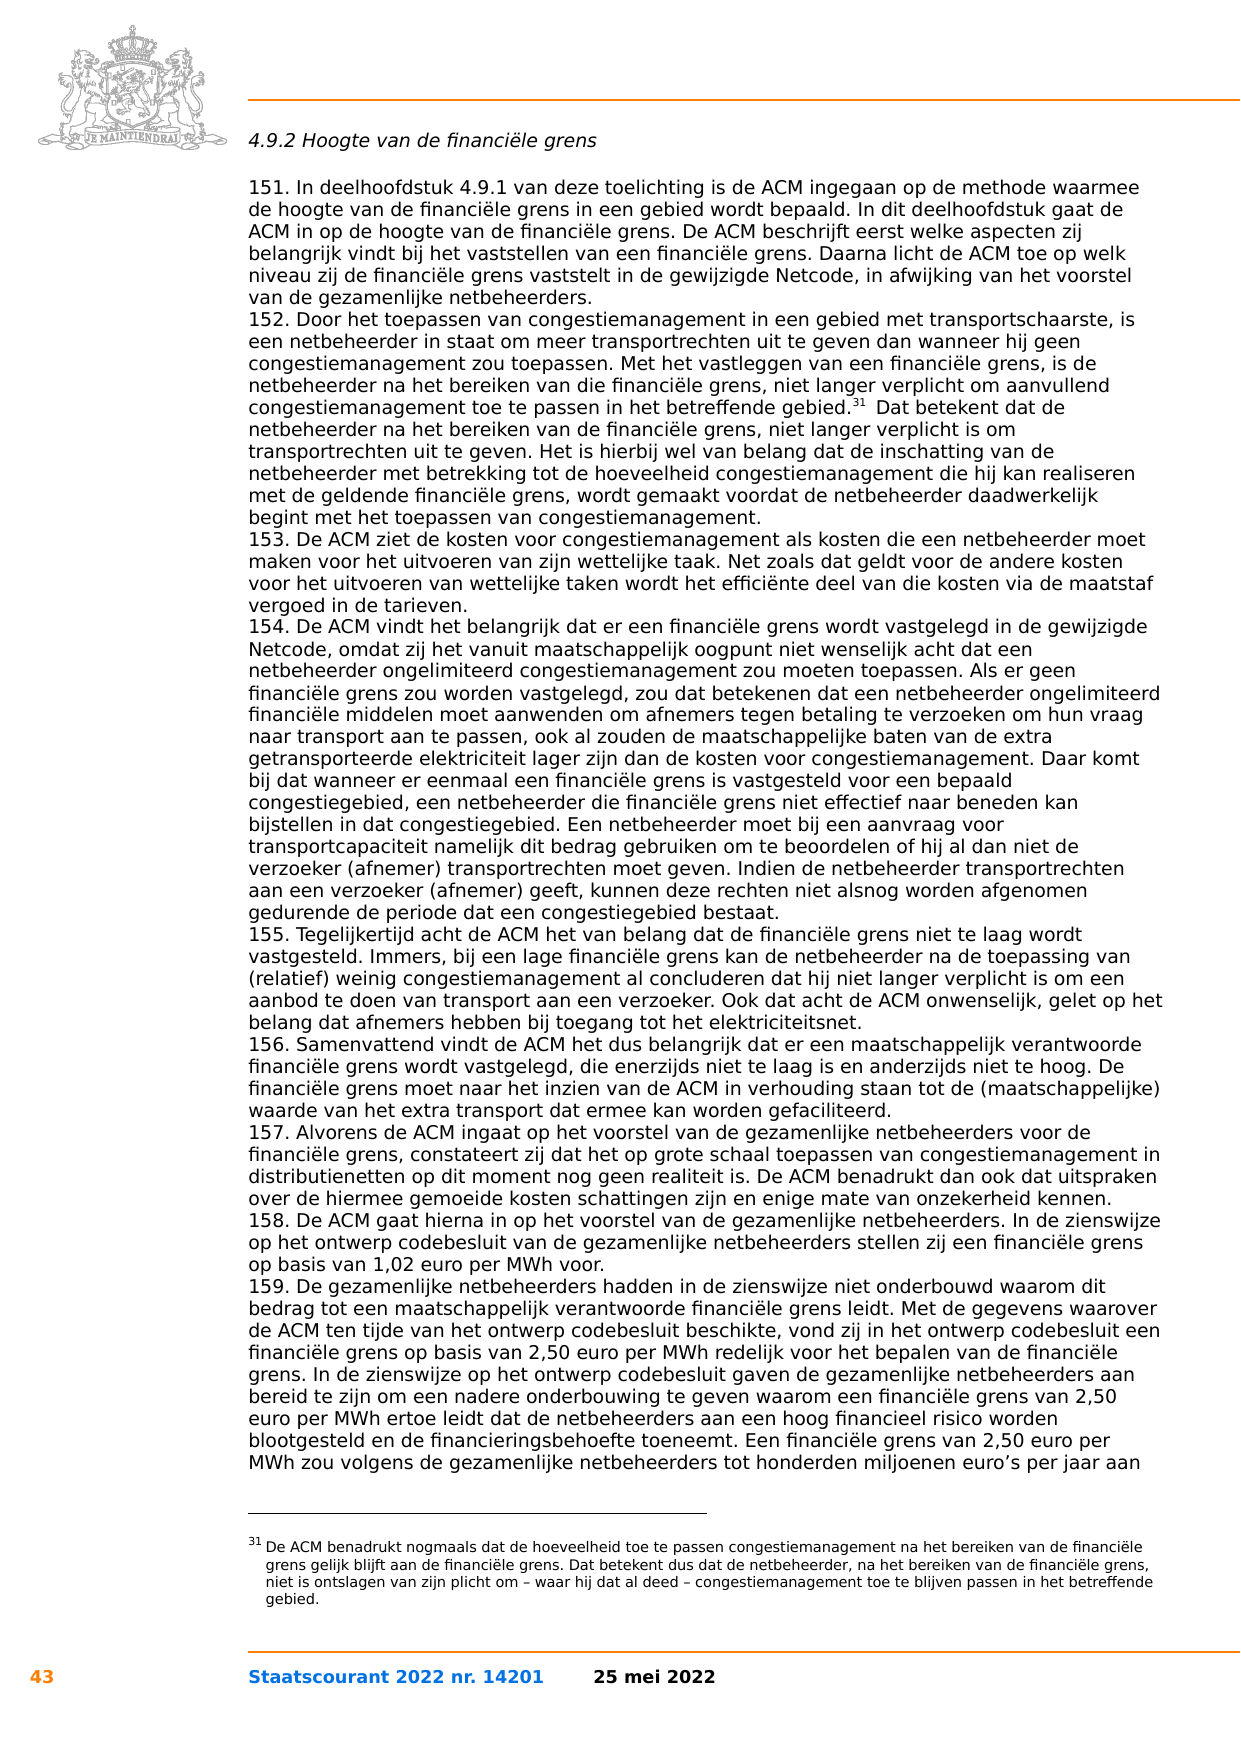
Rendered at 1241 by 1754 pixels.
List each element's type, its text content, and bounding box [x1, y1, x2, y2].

text 159. De gezamenlijke netbeheerders hadden in de zienswijze niet onderbouwd waarom dit bedrag tot een maatschappelijk verantwoorde financiële grens leidt. Met de gegevens waarover de ACM ten tijde van het ontwerp codebesluit beschikte, vond zij in het ontwerp codebesluit een financiële grens op basis van 2,50 euro per MWh redelijk voor het bepalen van de financiële grens. In de zienswijze op het ontwerp codebesluit gaven de gezamenlijke netbeheerders aan bereid te zijn om een nadere onderbouwing te geven waarom een financiële grens van 2,50 euro per MWh ertoe leidt dat de netbeheerders aan een hoog financieel risico worden blootgesteld en de financieringsbehoefte toeneemt. Een financiële grens van 2,50 euro per MWh zou volgens de gezamenlijke netbeheerders tot honderden miljoenen euro’s per jaar aan [248, 1276, 1163, 1474]
subtitle 4.9.2 Hoogte van de financiële grens [248, 130, 1163, 152]
text 151. In deelhoofdstuk 4.9.1 van deze toelichting is de ACM ingegaan op de methode waarmee de hoogte van de financiële grens in een gebied wordt bepaald. In dit deelhoofdstuk gaat de ACM in op de hoogte van de financiële grens. De ACM beschrijft eerst welke aspecten zij belangrijk vindt bij het vaststellen van een financiële grens. Daarna licht de ACM toe op welk niveau zij de financiële grens vaststelt in de gewijzigde Netcode, in afwijking van het voorstel van de gezamenlijke netbeheerders. [248, 177, 1163, 309]
text 153. De ACM ziet de kosten voor congestiemanagement als kosten die een netbeheerder moet maken voor het uitvoeren van zijn wettelijke taak. Net zoals dat geldt voor de andere kosten voor het uitvoeren van wettelijke taken wordt het efficiënte deel van die kosten via de maatstaf vergoed in de tarieven. [248, 528, 1163, 616]
text 158. De ACM gaat hierna in op het voorstel van de gezamenlijke netbeheerders. In de zienswijze op het ontwerp codebesluit van de gezamenlijke netbeheerders stellen zij een financiële grens op basis van 1,02 euro per MWh voor. [248, 1210, 1163, 1276]
text 155. Tegelijkertijd acht de ACM het van belang dat de financiële grens niet te laag wordt vastgesteld. Immers, bij een lage financiële grens kan de netbeheerder na de toepassing van (relatief) weinig congestiemanagement al concluderen dat hij niet langer verplicht is om een aanbod te doen van transport aan een verzoeker. Ook dat acht de ACM onwenselijk, gelet op het belang dat afnemers hebben bij toegang tot het elektriciteitsnet. [248, 924, 1163, 1034]
text 152. Door het toepassen van congestiemanagement in een gebied met transportschaarste, is een netbeheerder in staat om meer transportrechten uit te geven dan wanneer hij geen congestiemanagement zou toepassen. Met het vastleggen van een financiële grens, is de netbeheerder na het bereiken van die financiële grens, niet langer verplicht om aanvullend congestiemanagement toe te passen in het betreffende gebied. Dat betekent dat de netbeheerder na het bereiken van de financiële grens, niet langer verplicht is om transportrechten uit te geven. Het is hierbij wel van belang dat de inschatting van de netbeheerder met betrekking tot de hoeveelheid congestiemanagement die hij kan realiseren met de geldende financiële grens, wordt gemaakt voordat de netbeheerder daadwerkelijk begint met het toepassen van congestiemanagement. [248, 309, 1163, 528]
text De ACM benadrukt nogmaals dat de hoeveelheid toe te passen congestiemanagement na het bereiken van de financiële grens gelijk blijft aan de financiële grens. Dat betekent dus dat de netbeheerder, na het bereiken van de financiële grens, niet is ontslagen van zijn plicht om – waar hij dat al deed – congestiemanagement toe te blijven passen in het betreffende gebied. [248, 1535, 1163, 1608]
picture [38, 25, 227, 150]
text 157. Alvorens de ACM ingaat op het voorstel van de gezamenlijke netbeheerders voor de financiële grens, constateert zij dat het op grote schaal toepassen van congestiemanagement in distributienetten op dit moment nog geen realiteit is. De ACM benadrukt dan ook dat uitspraken over de hiermee gemoeide kosten schattingen zijn en enige mate van onzekerheid kennen. [248, 1122, 1163, 1210]
text 156. Samenvattend vindt de ACM het dus belangrijk dat er een maatschappelijk verantwoorde financiële grens wordt vastgelegd, die enerzijds niet te laag is en anderzijds niet te hoog. De financiële grens moet naar het inzien van de ACM in verhouding staan tot de (maatschappelijke) waarde van het extra transport dat ermee kan worden gefaciliteerd. [248, 1034, 1163, 1122]
text 154. De ACM vindt het belangrijk dat er een financiële grens wordt vastgelegd in de gewijzigde Netcode, omdat zij het vanuit maatschappelijk oogpunt niet wenselijk acht dat een netbeheerder ongelimiteerd congestiemanagement zou moeten toepassen. Als er geen financiële grens zou worden vastgelegd, zou dat betekenen dat een netbeheerder ongelimiteerd financiële middelen moet aanwenden om afnemers tegen betaling te verzoeken om hun vraag naar transport aan te passen, ook al zouden de maatschappelijke baten van de extra getransporteerde elektriciteit lager zijn dan de kosten voor congestiemanagement. Daar komt bij dat wanneer er eenmaal een financiële grens is vastgesteld voor een bepaald congestiegebied, een netbeheerder die financiële grens niet effectief naar beneden kan bijstellen in dat congestiegebied. Een netbeheerder moet bij een aanvraag voor transportcapaciteit namelijk dit bedrag gebruiken om te beoordelen of hij al dan niet de verzoeker (afnemer) transportrechten moet geven. Indien de netbeheerder transportrechten aan een verzoeker (afnemer) geeft, kunnen deze rechten niet alsnog worden afgenomen gedurende de periode dat een congestiegebied bestaat. [248, 616, 1163, 924]
